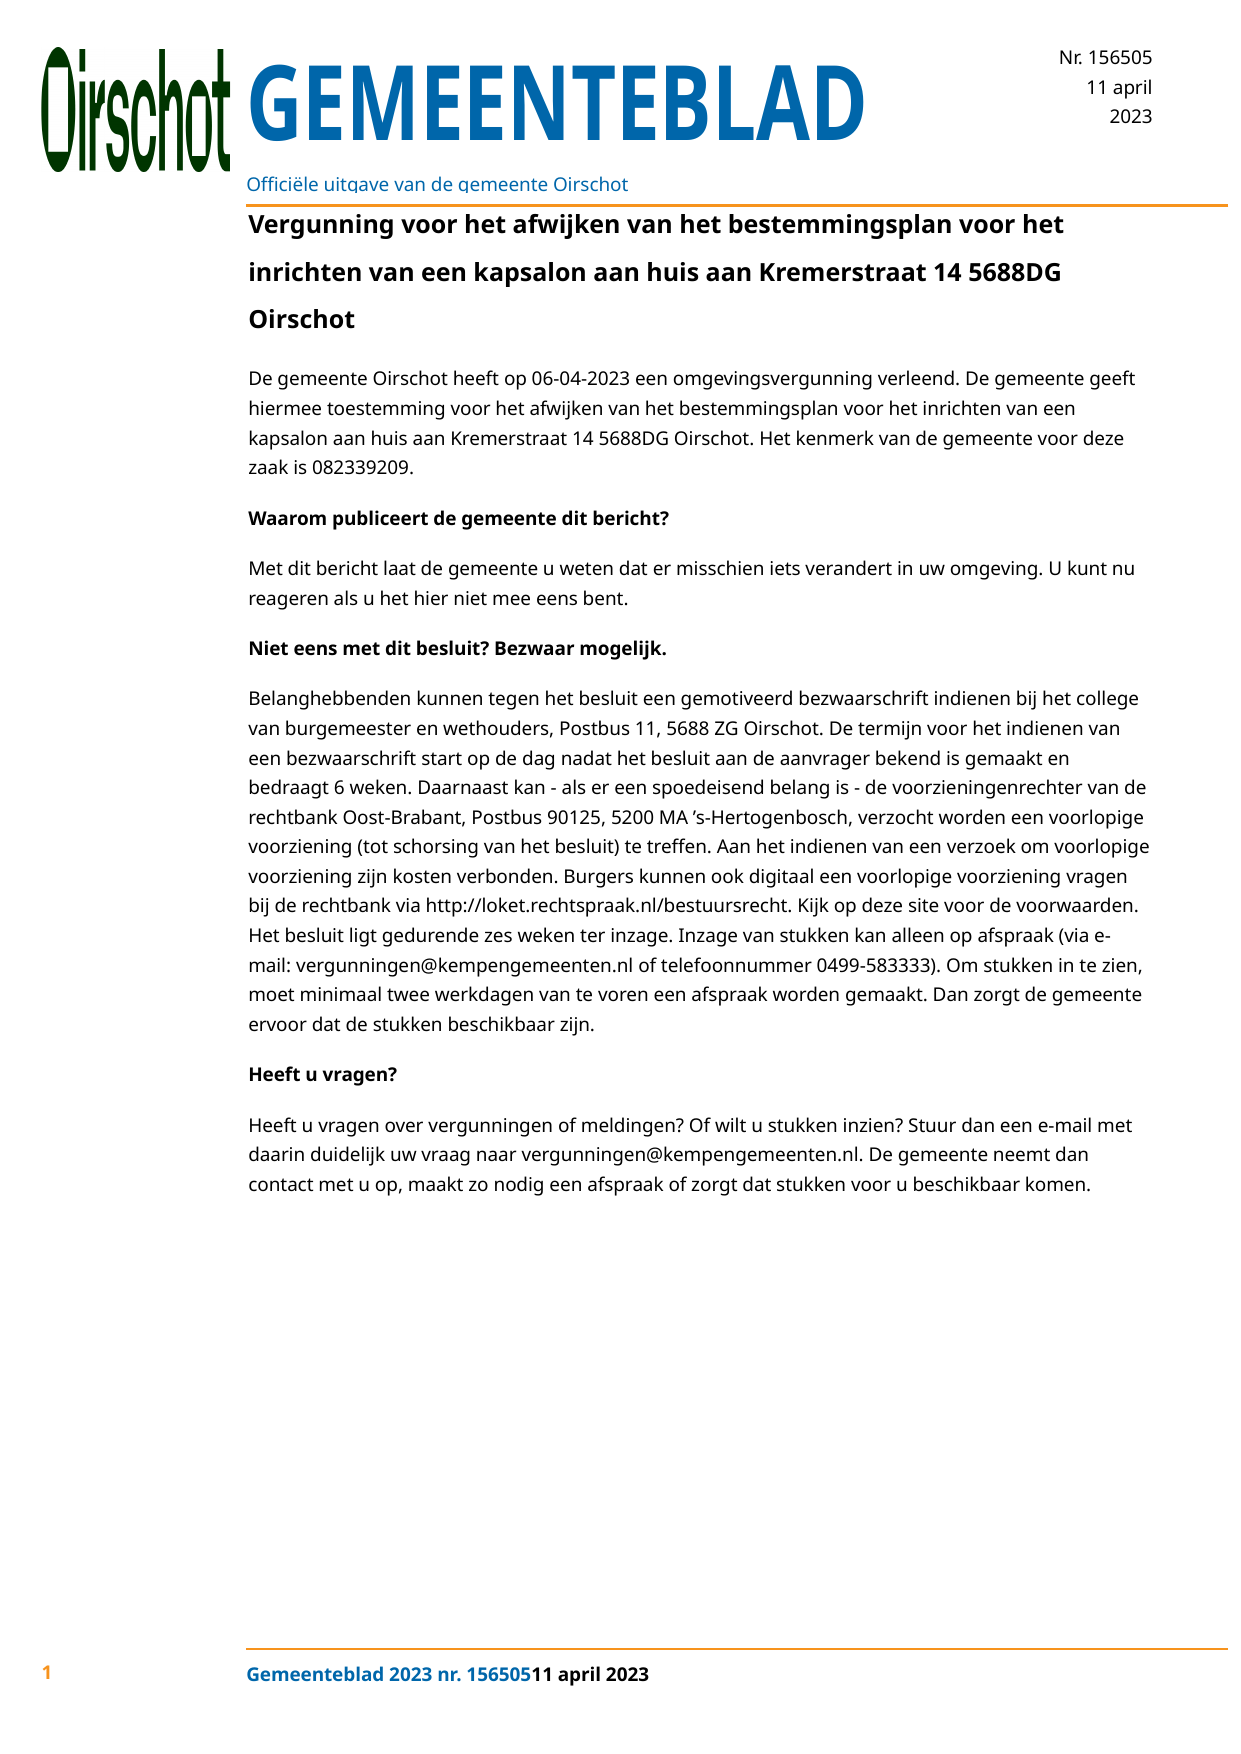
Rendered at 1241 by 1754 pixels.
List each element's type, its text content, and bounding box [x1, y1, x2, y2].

text Heeft u vragen? [248, 1061, 1152, 1087]
text Waarom publiceert de gemeente dit bericht? [248, 505, 1152, 530]
text Met dit bericht laat de gemeente u weten dat er misschien iets verandert in uw omgeving. U kunt nu reageren als u het hier niet mee eens bent. [248, 555, 1152, 610]
text Heeft u vragen over vergunningen of meldingen? Of wilt u stukken inzien? Stuur dan een e-mail met daarin duidelijk uw vraag naar vergunningen@kempengemeenten.nl. De gemeente neemt dan contact met u op, maakt zo nodig een afspraak of zorgt dat stukken voor u beschikbaar komen. [248, 1112, 1152, 1197]
text Vergunning voor het afwijken van het bestemmingsplan voor het inrichten van een kapsalon aan huis aan Kremerstraat 14 5688DG Oirschot [248, 207, 1152, 336]
text De gemeente Oirschot heeft op 06-04-2023 een omgevingsvergunning verleend. De gemeente geeft hiermee toestemming voor het afwijken van het bestemmingsplan voor het inrichten van een kapsalon aan huis aan Kremerstraat 14 5688DG Oirschot. Het kenmerk van de gemeente voor deze zaak is 082339209. [248, 366, 1152, 480]
text Belanghebbenden kunnen tegen het besluit een gemotiveerd bezwaarschrift indienen bij het college van burgemeester en wethouders, Postbus 11, 5688 ZG Oirschot. De termijn voor het indienen van een bezwaarschrift start op de dag nadat het besluit aan de aanvrager bekend is gemaakt en bedraagt 6 weken. Daarnaast kan - als er een spoedeisend belang is - de voorzieningenrechter van de rechtbank Oost-Brabant, Postbus 90125, 5200 MA ’s-Hertogenbosch, verzocht worden een voorlopige voorziening (tot schorsing van het besluit) te treffen. Aan het indienen van een verzoek om voorlopige voorziening zijn kosten verbonden. Burgers kunnen ook digitaal een voorlopige voorziening vragen bij de rechtbank via http://loket.rechtspraak.nl/bestuursrecht. Kijk op deze site voor de voorwaarden. Het besluit ligt gedurende zes weken ter inzage. Inzage van stukken kan alleen op afspraak (via e-mail: vergunningen@kempengemeenten.nl of telefoonnummer 0499-583333). Om stukken in te zien, moet minimaal twee werkdagen van te voren een afspraak worden gemaakt. Dan zorgt de gemeente ervoor dat de stukken beschikbaar zijn. [248, 686, 1152, 1037]
text Niet eens met dit besluit? Bezwaar mogelijk. [248, 635, 1152, 661]
picture [41, 47, 231, 172]
